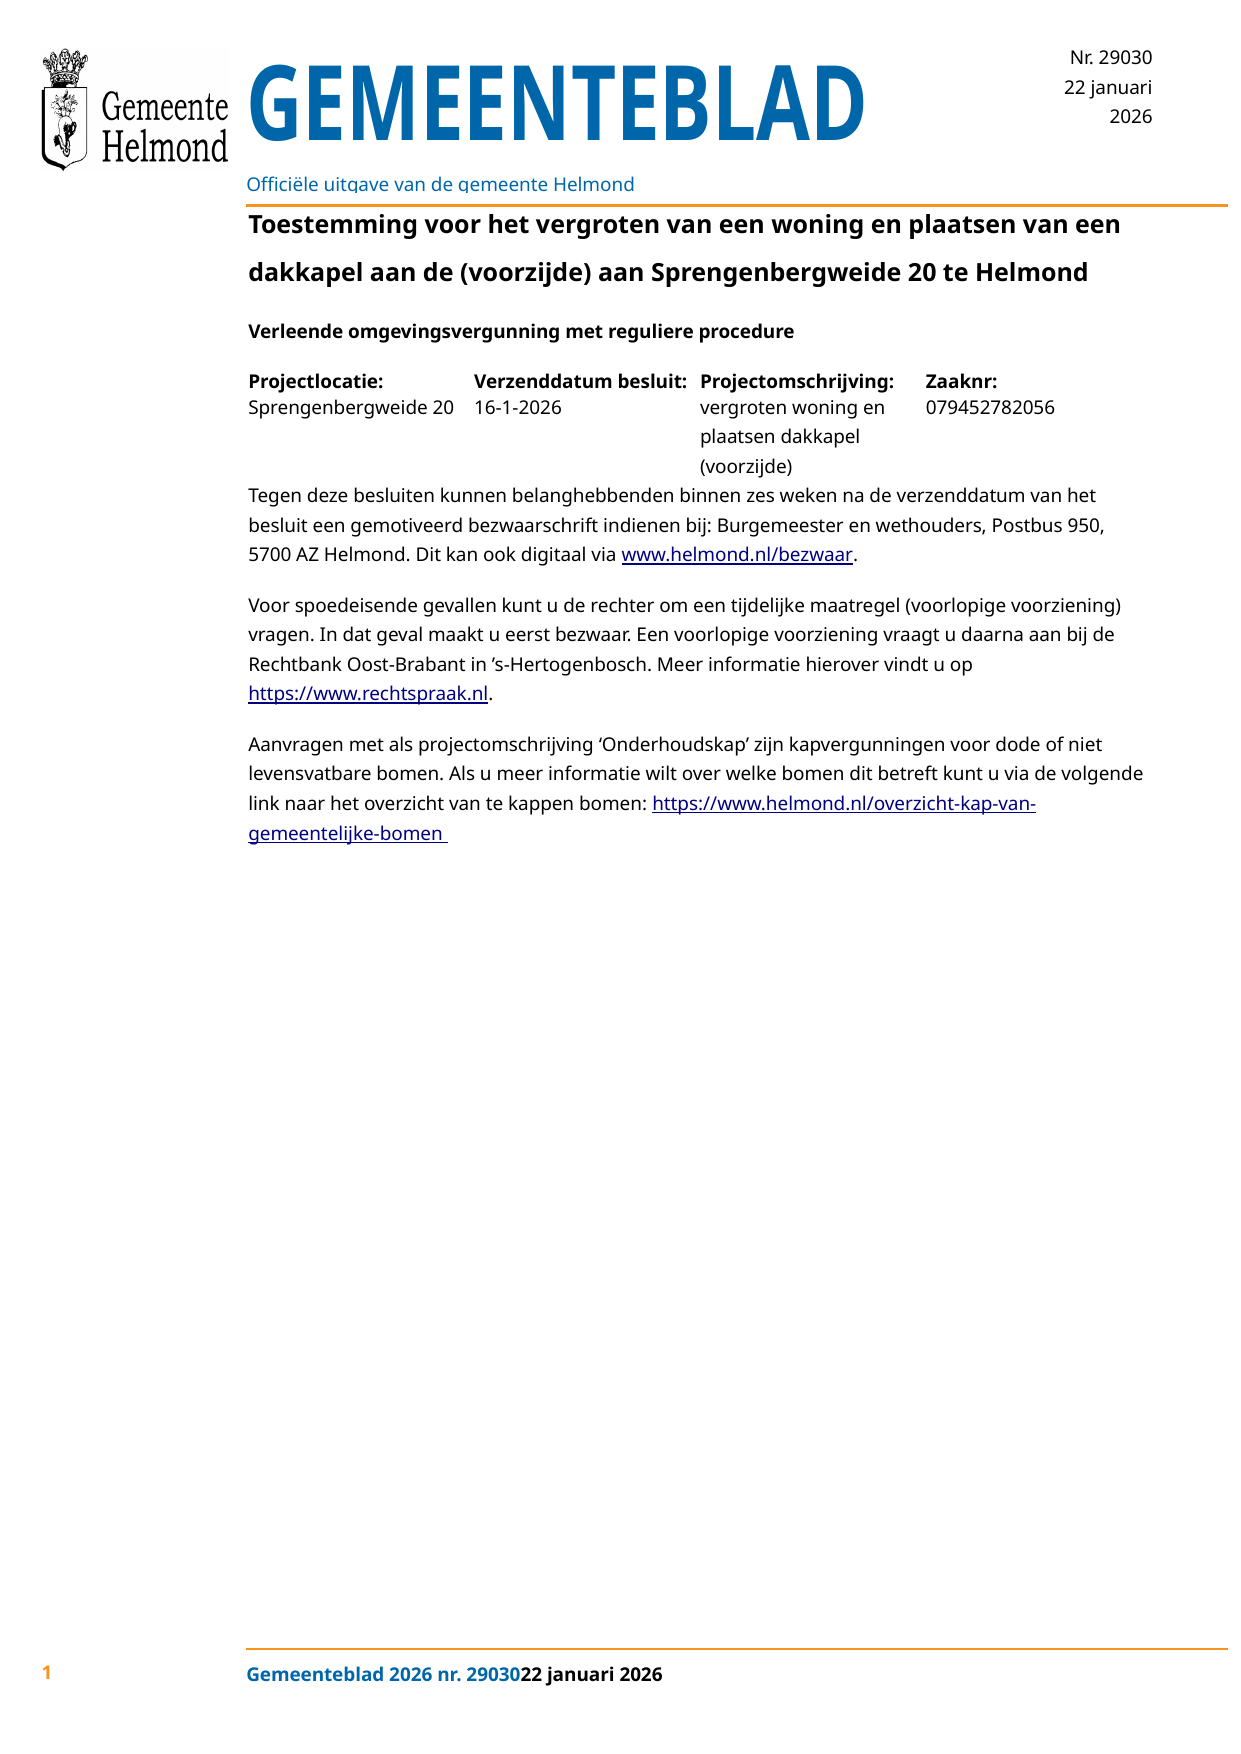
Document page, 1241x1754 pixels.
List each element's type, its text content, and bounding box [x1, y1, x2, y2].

table_header Projectlocatie: [248, 369, 474, 394]
picture [41, 47, 231, 172]
table_cell 16-1-2026 [474, 394, 700, 479]
table_cell 079452782056 [926, 394, 1152, 479]
text Toestemming voor het vergroten van een woning en plaatsen van een dakkapel aan de (voorzijde) aan Sprengenbergweide 20 te Helmond [248, 207, 1152, 288]
table_header Verzenddatum besluit: [474, 369, 700, 394]
table_header Projectomschrijving: [700, 369, 926, 394]
text Tegen deze besluiten kunnen belanghebbenden binnen zes weken na de verzenddatum van het besluit een gemotiveerd bezwaarschrift indienen bij: Burgemeester en wethouders, Postbus 950, 5700 AZ Helmond. Dit kan ook digitaal via www.helmond.nl/bezwaar. [248, 482, 1152, 567]
text Verleende omgevingsvergunning met reguliere procedure [248, 318, 1152, 344]
text Voor spoedeisende gevallen kunt u de rechter om een tijdelijke maatregel (voorlopige voorziening) vragen. In dat geval maakt u eerst bezwaar. Een voorlopige voorziening vraagt u daarna aan bij de Rechtbank Oost-Brabant in ’s-Hertogenbosch. Meer informatie hierover vindt u op https://www.rechtspraak.nl. [248, 592, 1152, 706]
text Aanvragen met als projectomschrijving ‘Onderhoudskap’ zijn kapvergunningen voor dode of niet levensvatbare bomen. Als u meer informatie wilt over welke bomen dit betreft kunt u via de volgende link naar het overzicht van te kappen bomen: https://www.helmond.nl/overzicht-kap-van-gemeentelijke-bomen [248, 731, 1152, 846]
table_header Zaaknr: [926, 369, 1152, 394]
table_cell vergroten woning en plaatsen dakkapel (voorzijde) [700, 394, 926, 479]
table_cell Sprengenbergweide 20 [248, 394, 474, 479]
